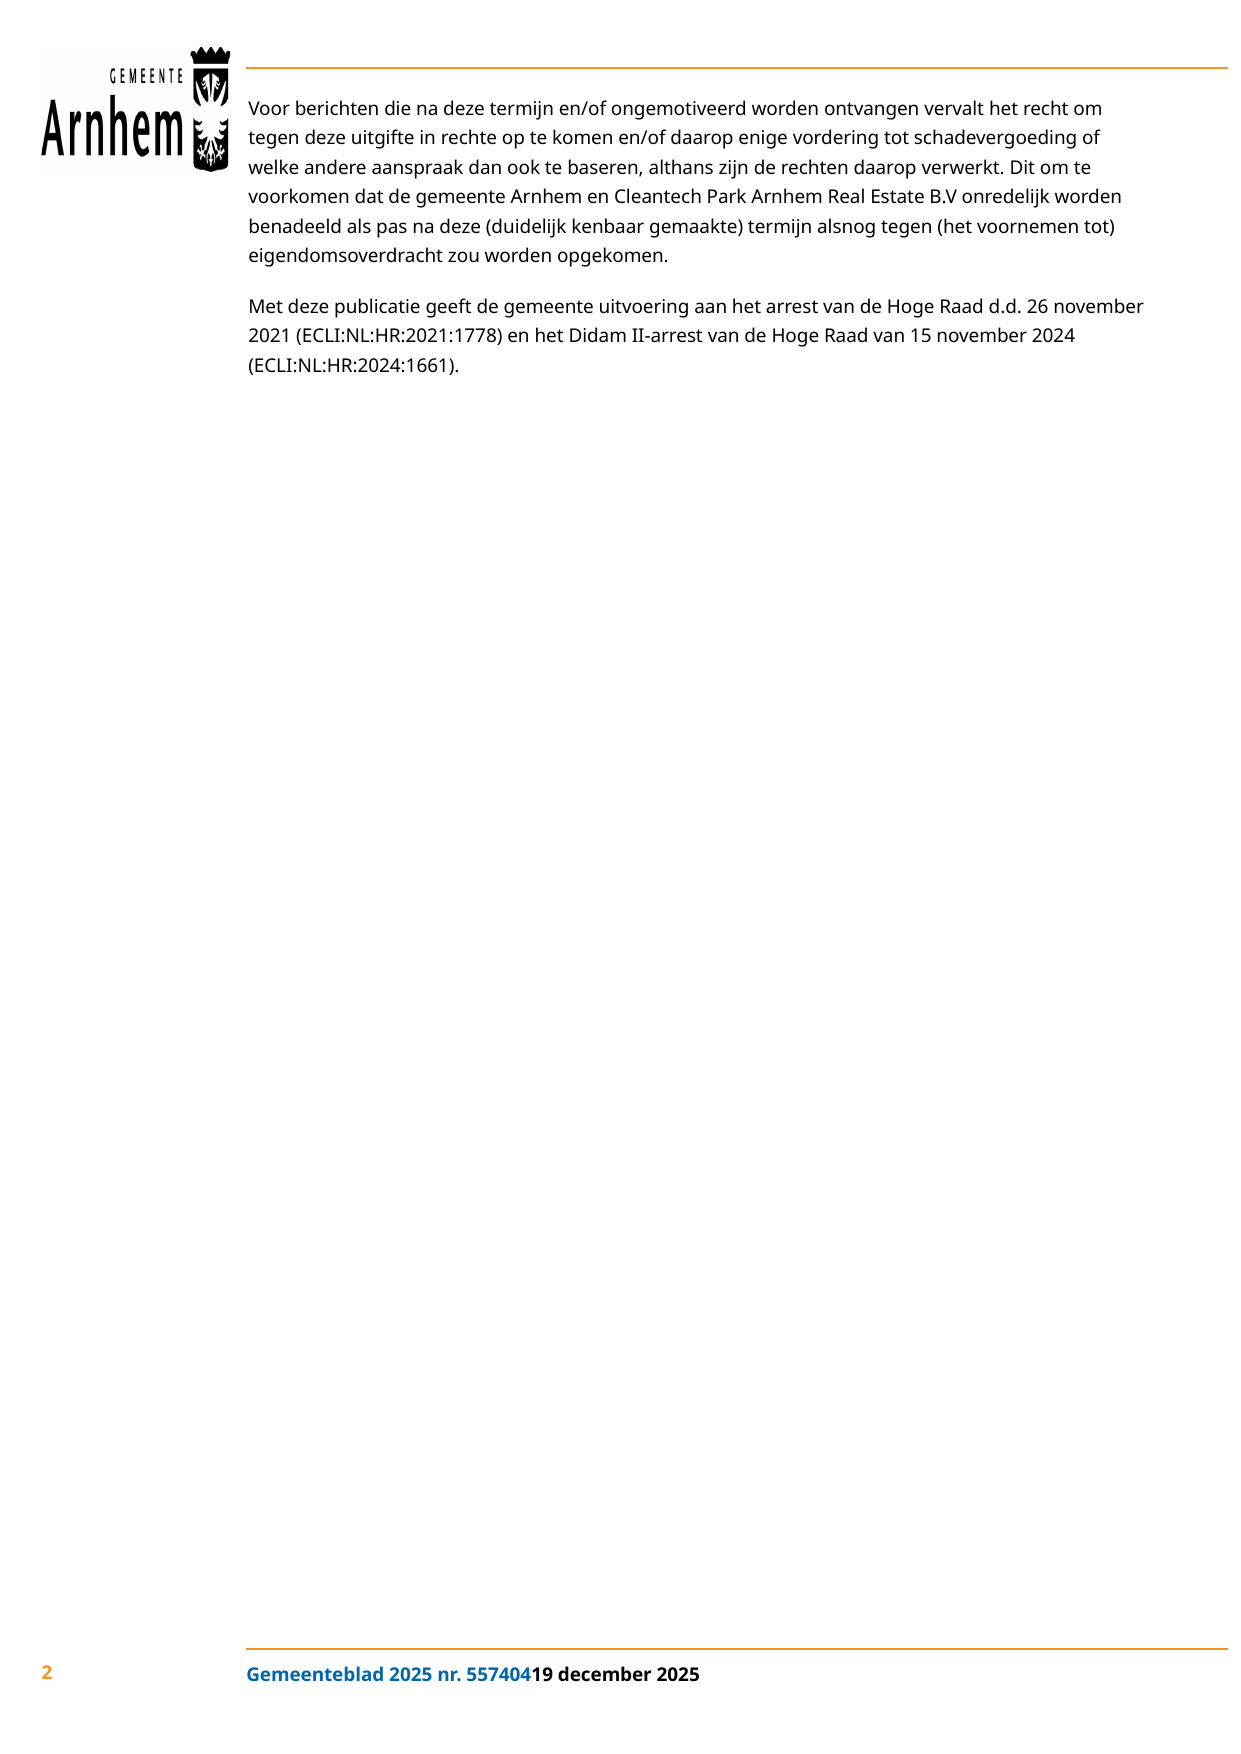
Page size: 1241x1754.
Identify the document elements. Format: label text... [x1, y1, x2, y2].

text Voor berichten die na deze termijn en/of ongemotiveerd worden ontvangen vervalt het recht om tegen deze uitgifte in rechte op te komen en/of daarop enige vordering tot schadevergoeding of welke andere aanspraak dan ook te baseren, althans zijn de rechten daarop verwerkt. Dit om te voorkomen dat de gemeente Arnhem en Cleantech Park Arnhem Real Estate B.V onredelijk worden benadeeld als pas na deze (duidelijk kenbaar gemaakte) termijn alsnog tegen (het voornemen tot) eigendomsoverdracht zou worden opgekomen. [248, 95, 1152, 268]
picture [41, 47, 231, 172]
text Met deze publicatie geeft de gemeente uitvoering aan het arrest van de Hoge Raad d.d. 26 november 2021 (ECLI:NL:HR:2021:1778) en het Didam II-arrest van de Hoge Raad van 15 november 2024 (ECLI:NL:HR:2024:1661). [248, 293, 1152, 378]
